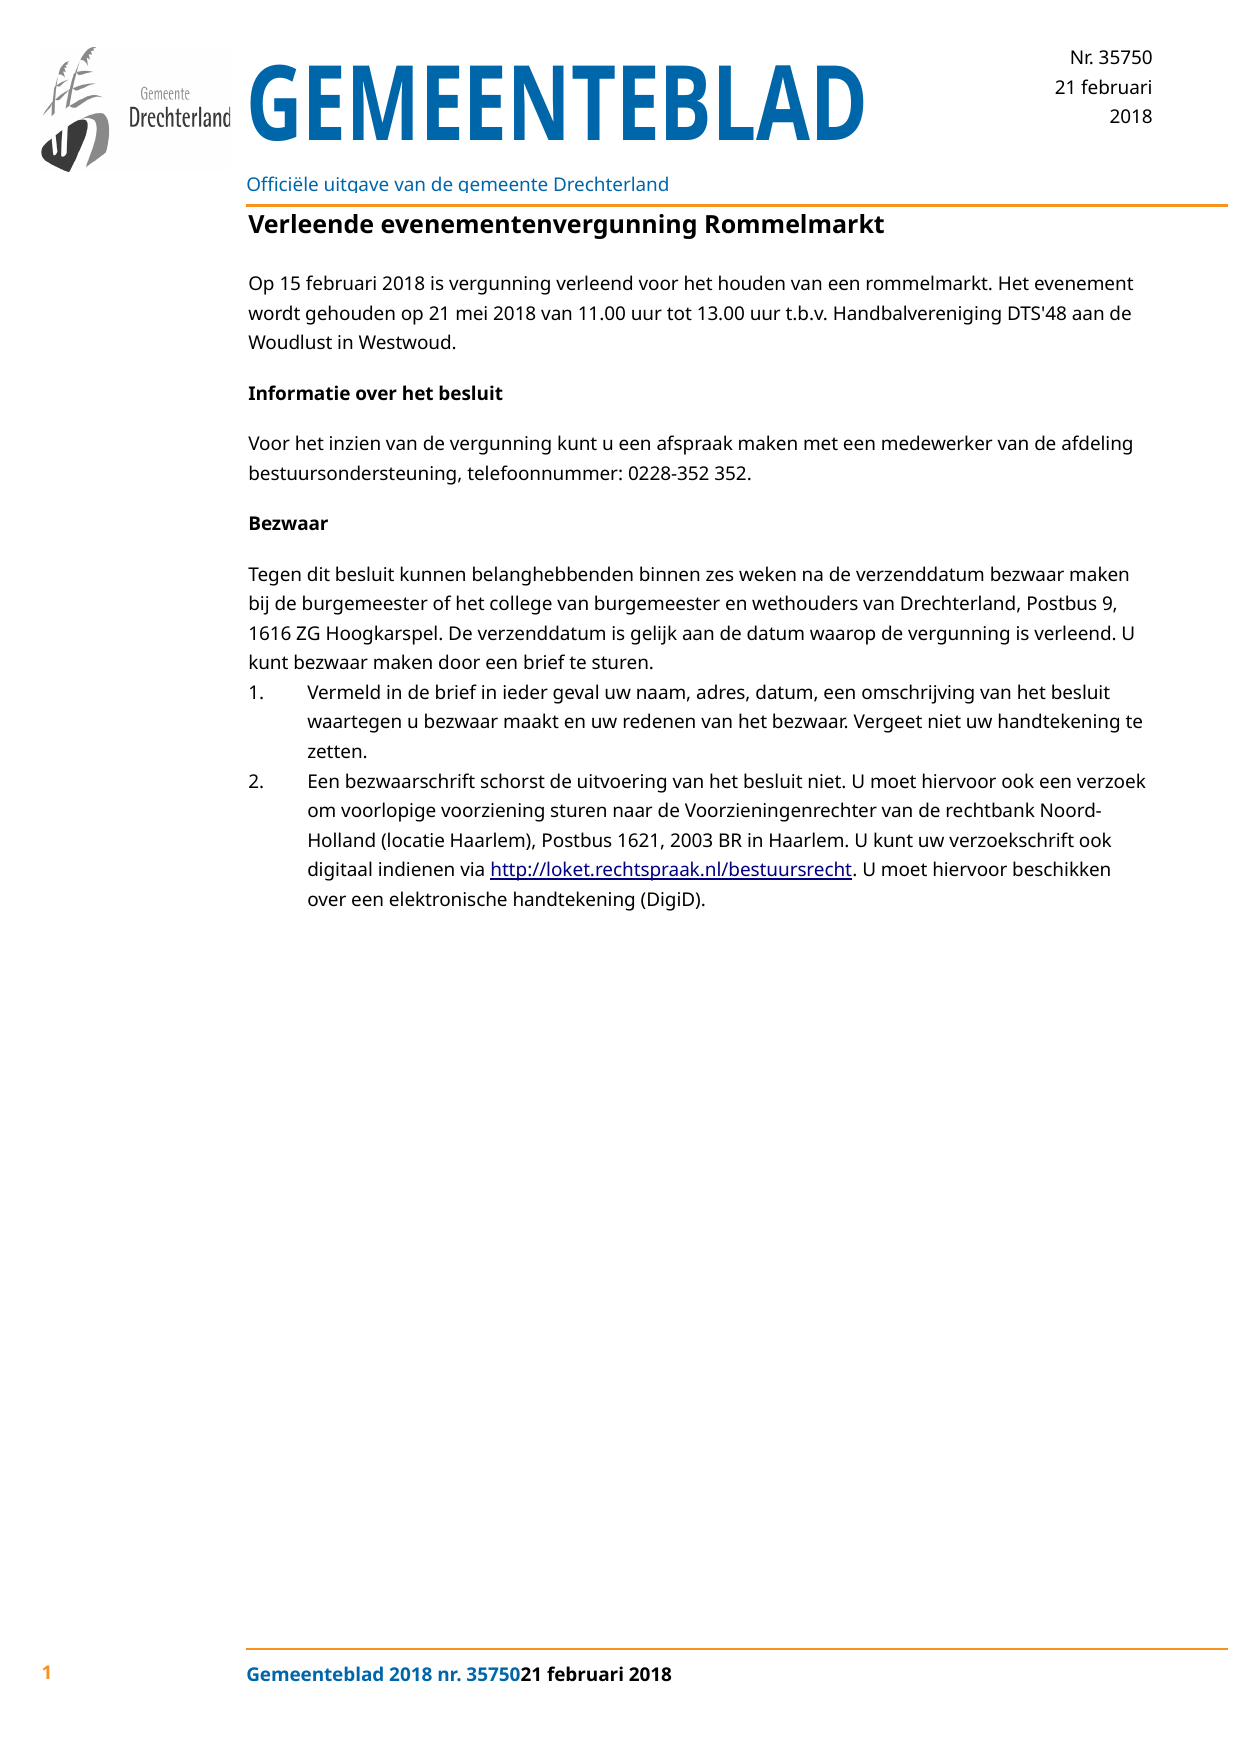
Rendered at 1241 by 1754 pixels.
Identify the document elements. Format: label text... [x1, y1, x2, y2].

text Bezwaar [248, 510, 1152, 536]
picture [41, 47, 231, 172]
text Tegen dit besluit kunnen belanghebbenden binnen zes weken na de verzenddatum bezwaar maken bij de burgemeester of het college van burgemeester en wethouders van Drechterland, Postbus 9, 1616 ZG Hoogkarspel. De verzenddatum is gelijk aan de datum waarop de vergunning is verleend. U kunt bezwaar maken door een brief te sturen. [248, 561, 1152, 675]
text Verleende evenementenvergunning Rommelmarkt [248, 207, 1152, 241]
list Een bezwaarschrift schorst de uitvoering van het besluit niet. U moet hiervoor ook een verzoek om voorlopige voorziening sturen naar de Voorzieningenrechter van de rechtbank Noord-Holland (locatie Haarlem), Postbus 1621, 2003 BR in Haarlem. U kunt uw verzoekschrift ook digitaal indienen via http://loket.rechtspraak.nl/bestuursrecht. U moet hiervoor beschikken over een elektronische handtekening (DigiD). [248, 768, 1152, 912]
text Op 15 februari 2018 is vergunning verleend voor het houden van een rommelmarkt. Het evenement wordt gehouden op 21 mei 2018 van 11.00 uur tot 13.00 uur t.b.v. Handbalvereniging DTS'48 aan de Woudlust in Westwoud. [248, 270, 1152, 355]
text Informatie over het besluit [248, 380, 1152, 406]
list Vermeld in de brief in ieder geval uw naam, adres, datum, een omschrijving van het besluit waartegen u bezwaar maakt en uw redenen van het bezwaar. Vergeet niet uw handtekening te zetten. [248, 679, 1152, 764]
text Voor het inzien van de vergunning kunt u een afspraak maken met een medewerker van de afdeling bestuursondersteuning, telefoonnummer: 0228-352 352. [248, 430, 1152, 486]
